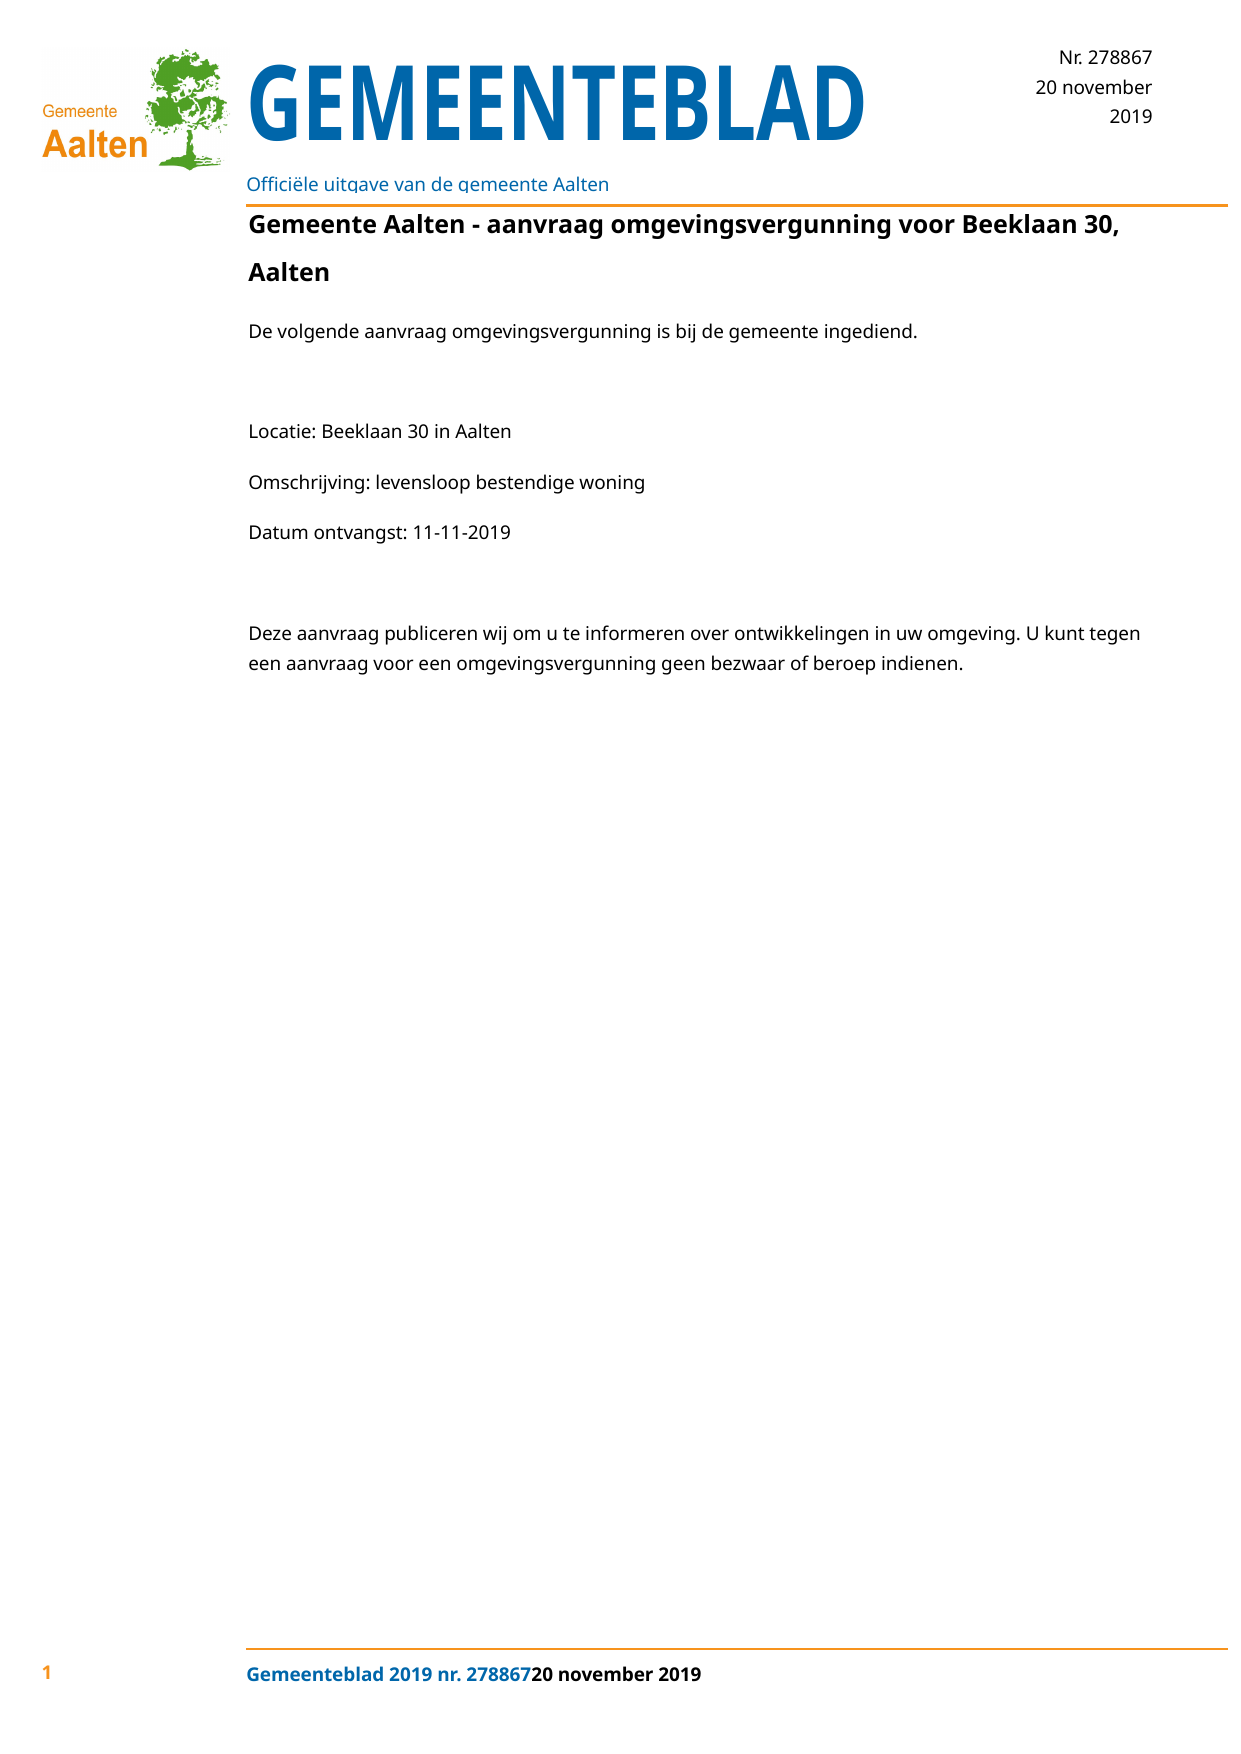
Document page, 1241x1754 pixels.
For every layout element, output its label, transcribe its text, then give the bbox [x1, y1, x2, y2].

text Locatie: Beeklaan 30 in Aalten [248, 419, 1152, 444]
text Omschrijving: levensloop bestendige woning [248, 469, 1152, 495]
text Deze aanvraag publiceren wij om u te informeren over ontwikkelingen in uw omgeving. U kunt tegen een aanvraag voor een omgevingsvergunning geen bezwaar of beroep indienen. [248, 620, 1152, 676]
text Datum ontvangst: 11-11-2019 [248, 519, 1152, 545]
text Gemeente Aalten - aanvraag omgevingsvergunning voor Beeklaan 30, Aalten [248, 207, 1152, 288]
text De volgende aanvraag omgevingsvergunning is bij de gemeente ingediend. [248, 318, 1152, 344]
picture [41, 47, 231, 172]
